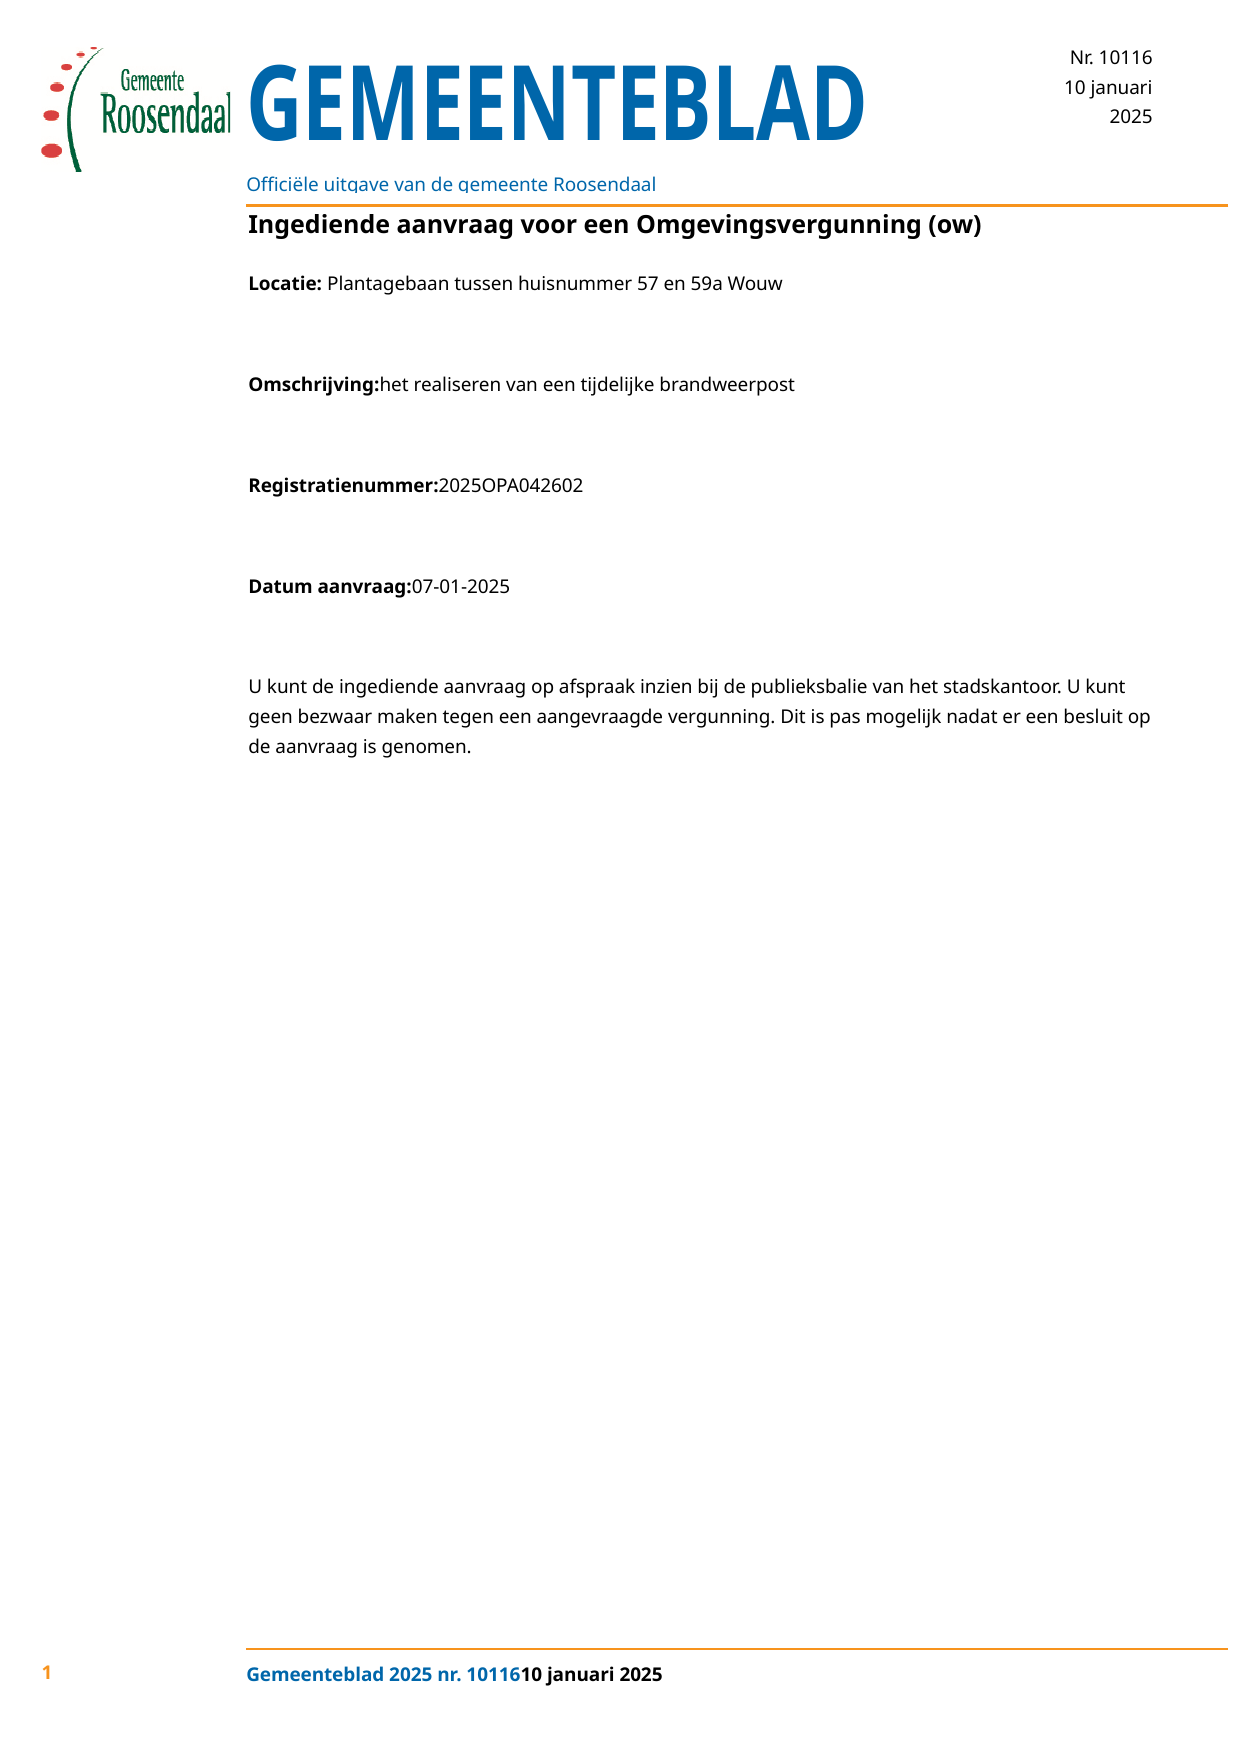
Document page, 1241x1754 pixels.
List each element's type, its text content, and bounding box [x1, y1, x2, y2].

text Datum aanvraag:07-01-2025 [248, 573, 1152, 598]
text U kunt de ingediende aanvraag op afspraak inzien bij de publieksbalie van het stadskantoor. U kunt geen bezwaar maken tegen een aangevraagde vergunning. Dit is pas mogelijk nadat er een besluit op de aanvraag is genomen. [248, 674, 1152, 758]
picture [41, 47, 231, 172]
text Locatie: Plantagebaan tussen huisnummer 57 en 59a Wouw [248, 270, 1152, 296]
text Registratienummer:2025OPA042602 [248, 472, 1152, 498]
text Omschrijving:het realiseren van een tijdelijke brandweerpost [248, 371, 1152, 397]
text Ingediende aanvraag voor een Omgevingsvergunning (ow) [248, 207, 1152, 241]
